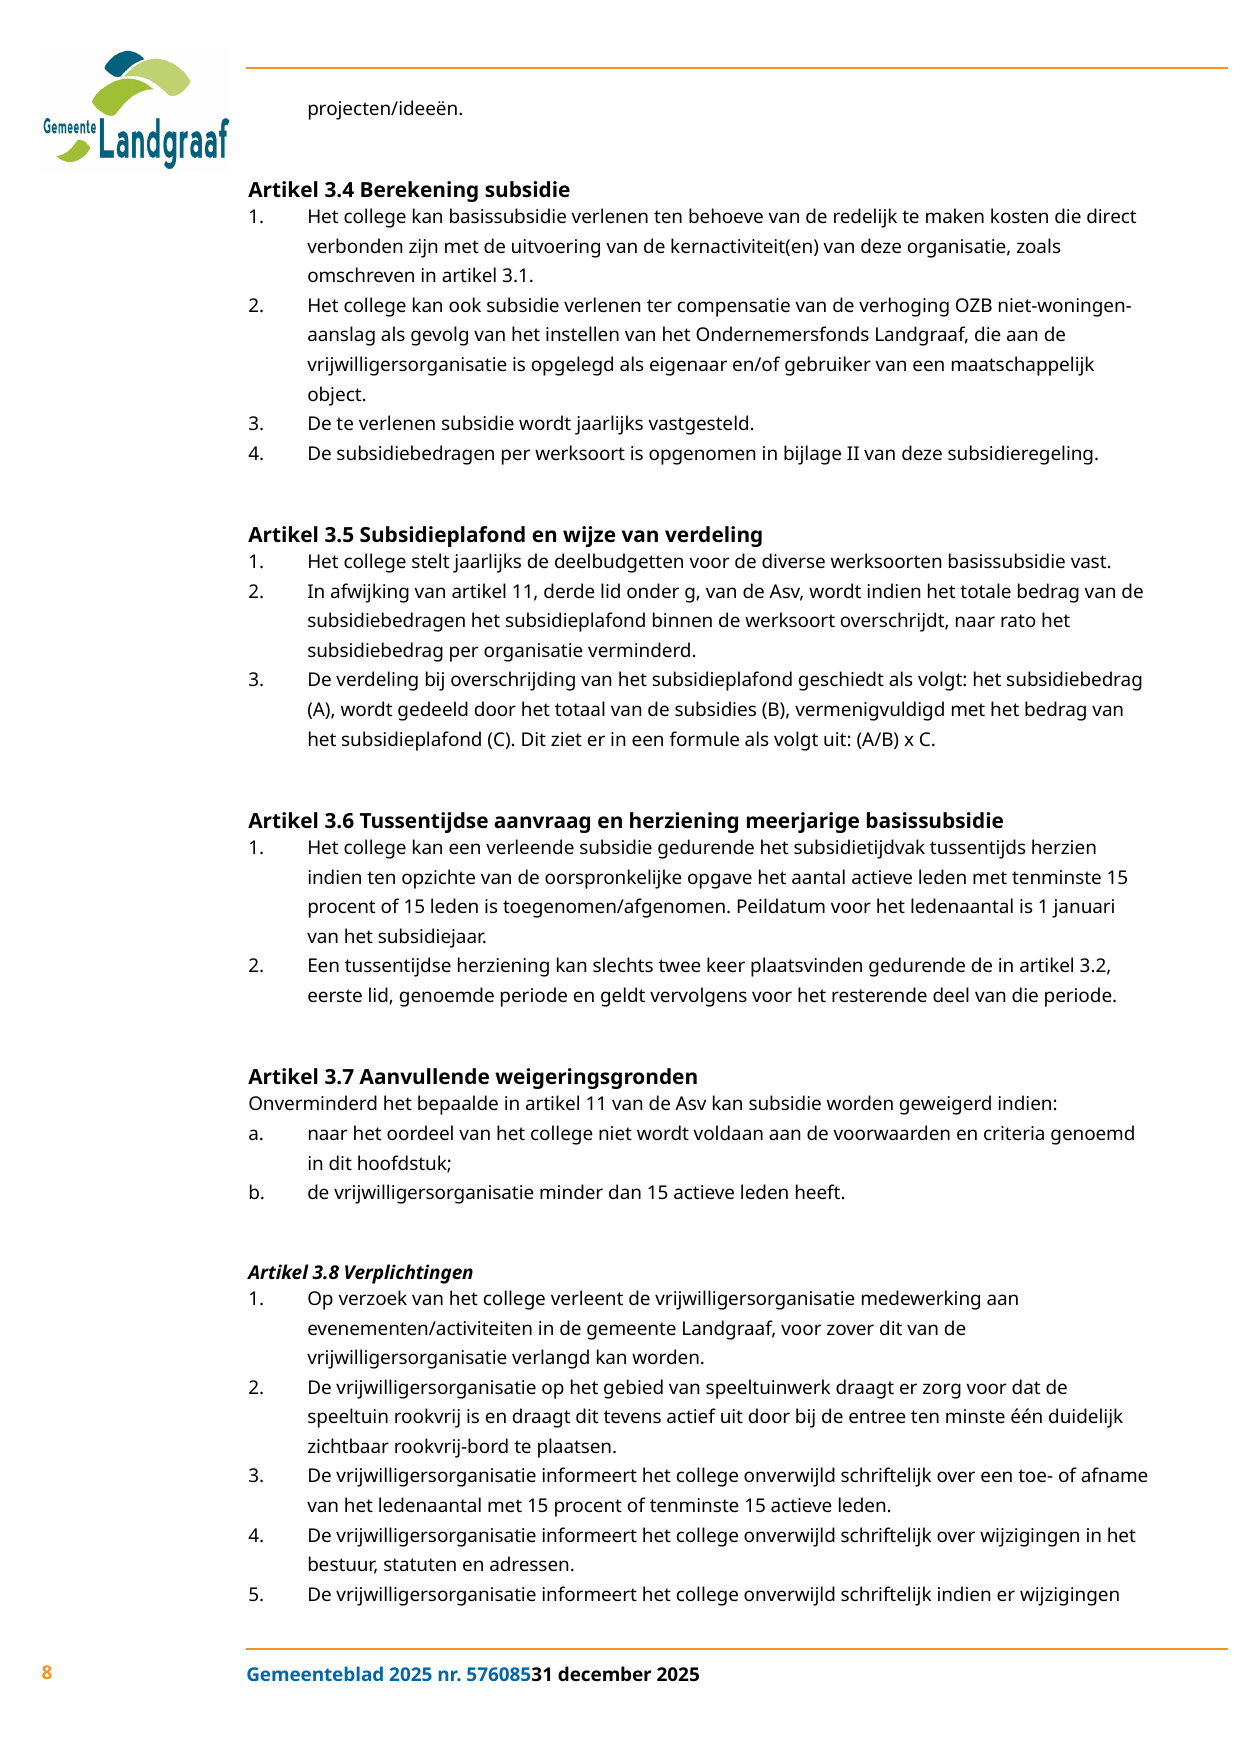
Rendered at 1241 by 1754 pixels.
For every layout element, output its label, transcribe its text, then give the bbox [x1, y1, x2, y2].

list De verdeling bij overschrijding van het subsidieplafond geschiedt als volgt: het subsidiebedrag (A), wordt gedeeld door het totaal van de subsidies (B), vermenigvuldigd met het bedrag van het subsidieplafond (C). Dit ziet er in een formule als volgt uit: (A/B) x C. [248, 667, 1152, 752]
text Artikel 3.7 Aanvullende weigeringsgronden [248, 1062, 1152, 1091]
text Artikel 3.4 Berekening subsidie [248, 175, 1152, 203]
list De subsidiebedragen per werksoort is opgenomen in bijlage II van deze subsidieregeling. [248, 440, 1152, 466]
list naar het oordeel van het college niet wordt voldaan aan de voorwaarden en criteria genoemd in dit hoofdstuk; [248, 1120, 1152, 1176]
list De vrijwilligersorganisatie informeert het college onverwijld schriftelijk over een toe- of afname van het ledenaantal met 15 procent of tenminste 15 actieve leden. [248, 1463, 1152, 1518]
text Artikel 3.6 Tussentijdse aanvraag en herziening meerjarige basissubsidie [248, 806, 1152, 834]
list Een tussentijdse herziening kan slechts twee keer plaatsvinden gedurende de in artikel 3.2, eerste lid, genoemde periode en geldt vervolgens voor het resterende deel van die periode. [248, 953, 1152, 1008]
list Het college stelt jaarlijks de deelbudgetten voor de diverse werksoorten basissubsidie vast. [248, 548, 1152, 574]
list De vrijwilligersorganisatie op het gebied van speeltuinwerk draagt er zorg voor dat de speeltuin rookvrij is en draagt dit tevens actief uit door bij de entree ten minste één duidelijk zichtbaar rookvrij-bord te plaatsen. [248, 1374, 1152, 1459]
list Op verzoek van het college verleent de vrijwilligersorganisatie medewerking aan evenementen/activiteiten in de gemeente Landgraaf, voor zover dit van de vrijwilligersorganisatie verlangd kan worden. [248, 1285, 1152, 1370]
text Artikel 3.8 Verplichtingen [248, 1259, 1152, 1285]
text Onverminderd het bepaalde in artikel 11 van de Asv kan subsidie worden geweigerd indien: [248, 1091, 1152, 1116]
list Het college kan een verleende subsidie gedurende het subsidietijdvak tussentijds herzien indien ten opzichte van de oorspronkelijke opgave het aantal actieve leden met tenminste 15 procent of 15 leden is toegenomen/afgenomen. Peildatum voor het ledenaantal is 1 januari van het subsidiejaar. [248, 834, 1152, 949]
list de vrijwilligersorganisatie minder dan 15 actieve leden heeft. [248, 1179, 1152, 1205]
list De vrijwilligersorganisatie informeert het college onverwijld schriftelijk indien er wijzigingen [248, 1581, 1152, 1607]
list Het college kan ook subsidie verlenen ter compensatie van de verhoging OZB niet-woningen-aanslag als gevolg van het instellen van het Ondernemersfonds Landgraaf, die aan de vrijwilligersorganisatie is opgelegd als eigenaar en/of gebruiker van een maatschappelijk object. [248, 292, 1152, 406]
text Artikel 3.5 Subsidieplafond en wijze van verdeling [248, 520, 1152, 548]
picture [41, 47, 231, 172]
list Het college kan basissubsidie verlenen ten behoeve van de redelijk te maken kosten die direct verbonden zijn met de uitvoering van de kernactiviteit(en) van deze organisatie, zoals omschreven in artikel 3.1. [248, 203, 1152, 288]
list De vrijwilligersorganisatie informeert het college onverwijld schriftelijk over wijzigingen in het bestuur, statuten en adressen. [248, 1522, 1152, 1577]
list projecten/ideeën. [248, 95, 1152, 121]
list De te verlenen subsidie wordt jaarlijks vastgesteld. [248, 410, 1152, 436]
list In afwijking van artikel 11, derde lid onder g, van de Asv, wordt indien het totale bedrag van de subsidiebedragen het subsidieplafond binnen de werksoort overschrijdt, naar rato het subsidiebedrag per organisatie verminderd. [248, 578, 1152, 663]
